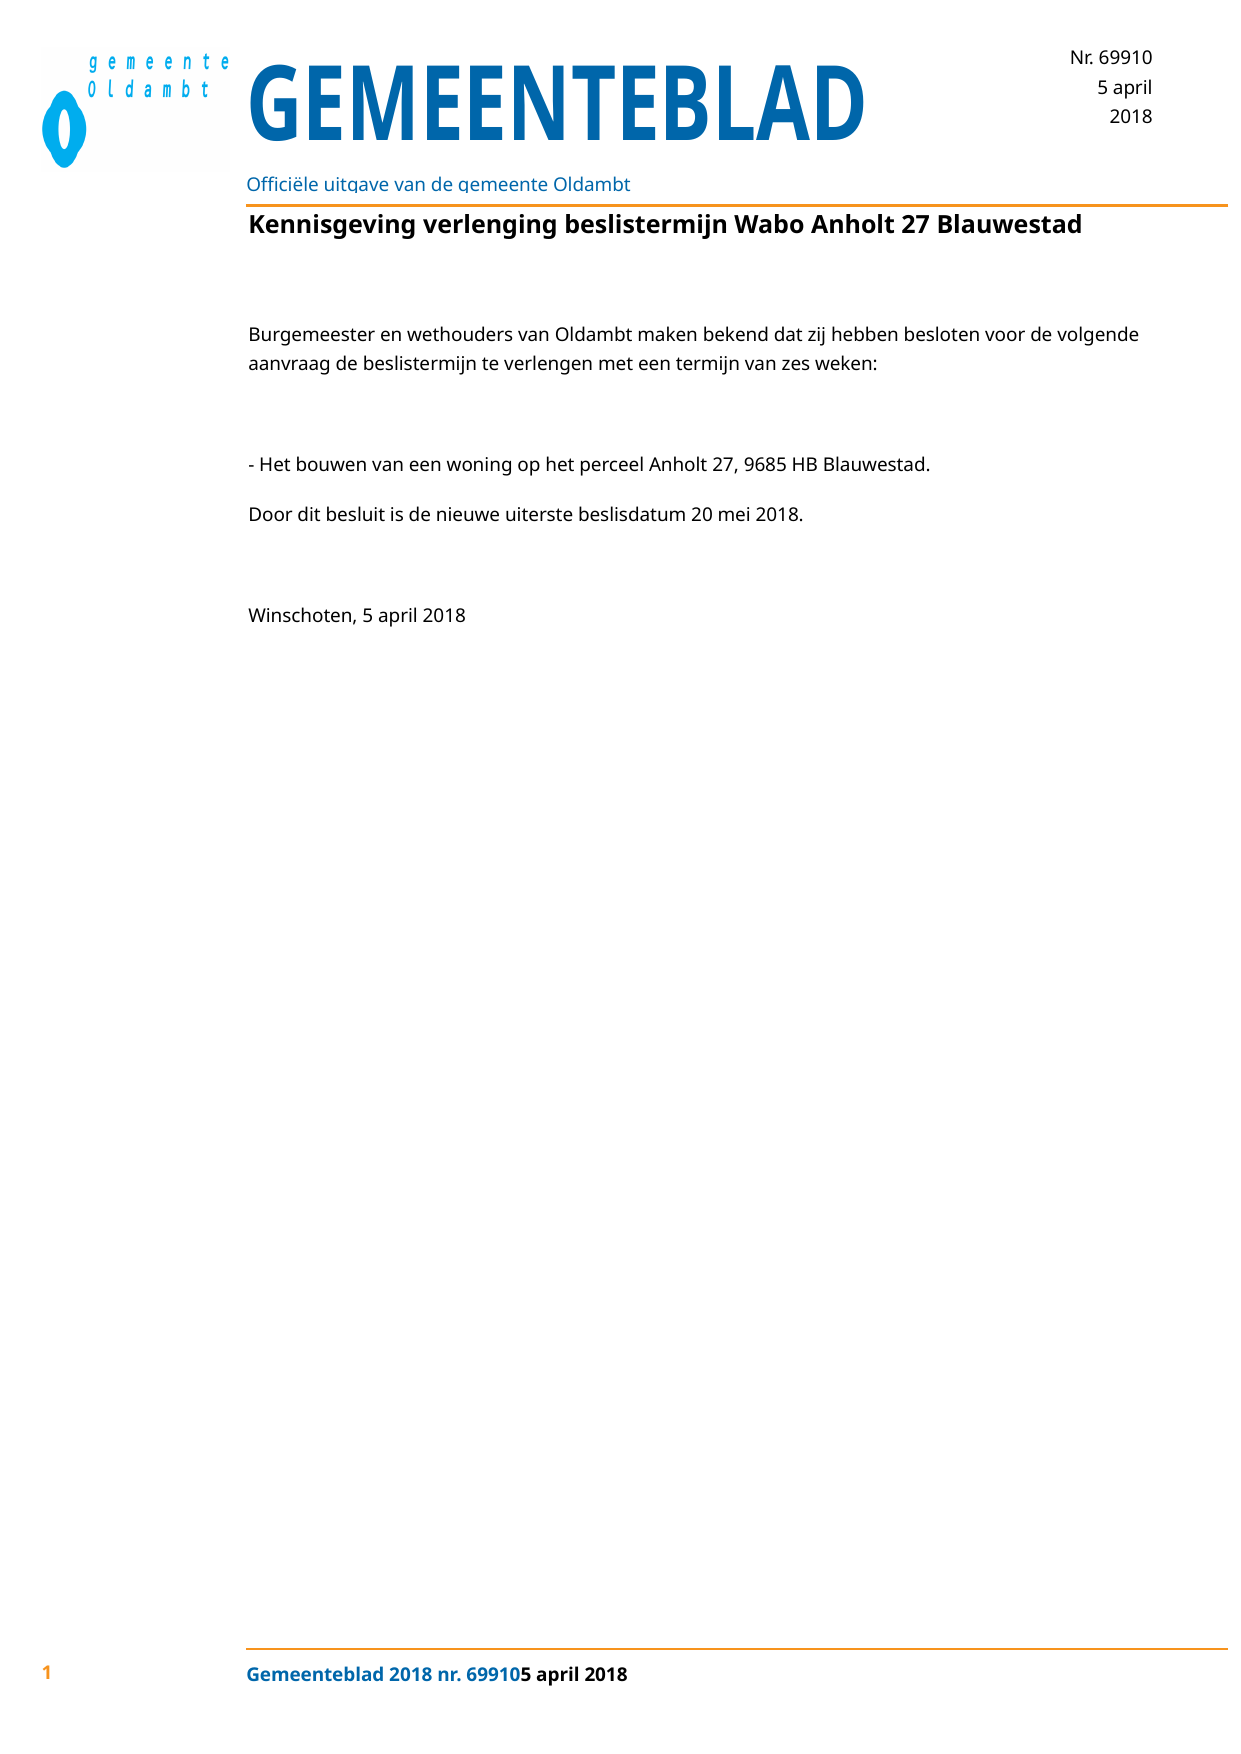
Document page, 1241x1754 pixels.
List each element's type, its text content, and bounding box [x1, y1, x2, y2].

text Winschoten, 5 april 2018 [248, 602, 1152, 628]
text Burgemeester en wethouders van Oldambt maken bekend dat zij hebben besloten voor de volgende aanvraag de beslistermijn te verlengen met een termijn van zes weken: [248, 321, 1152, 376]
text Kennisgeving verlenging beslistermijn Wabo Anholt 27 Blauwestad [248, 207, 1152, 241]
text - Het bouwen van een woning op het perceel Anholt 27, 9685 HB Blauwestad. [248, 451, 1152, 477]
text Door dit besluit is de nieuwe uiterste beslisdatum 20 mei 2018. [248, 502, 1152, 527]
picture [41, 47, 231, 172]
